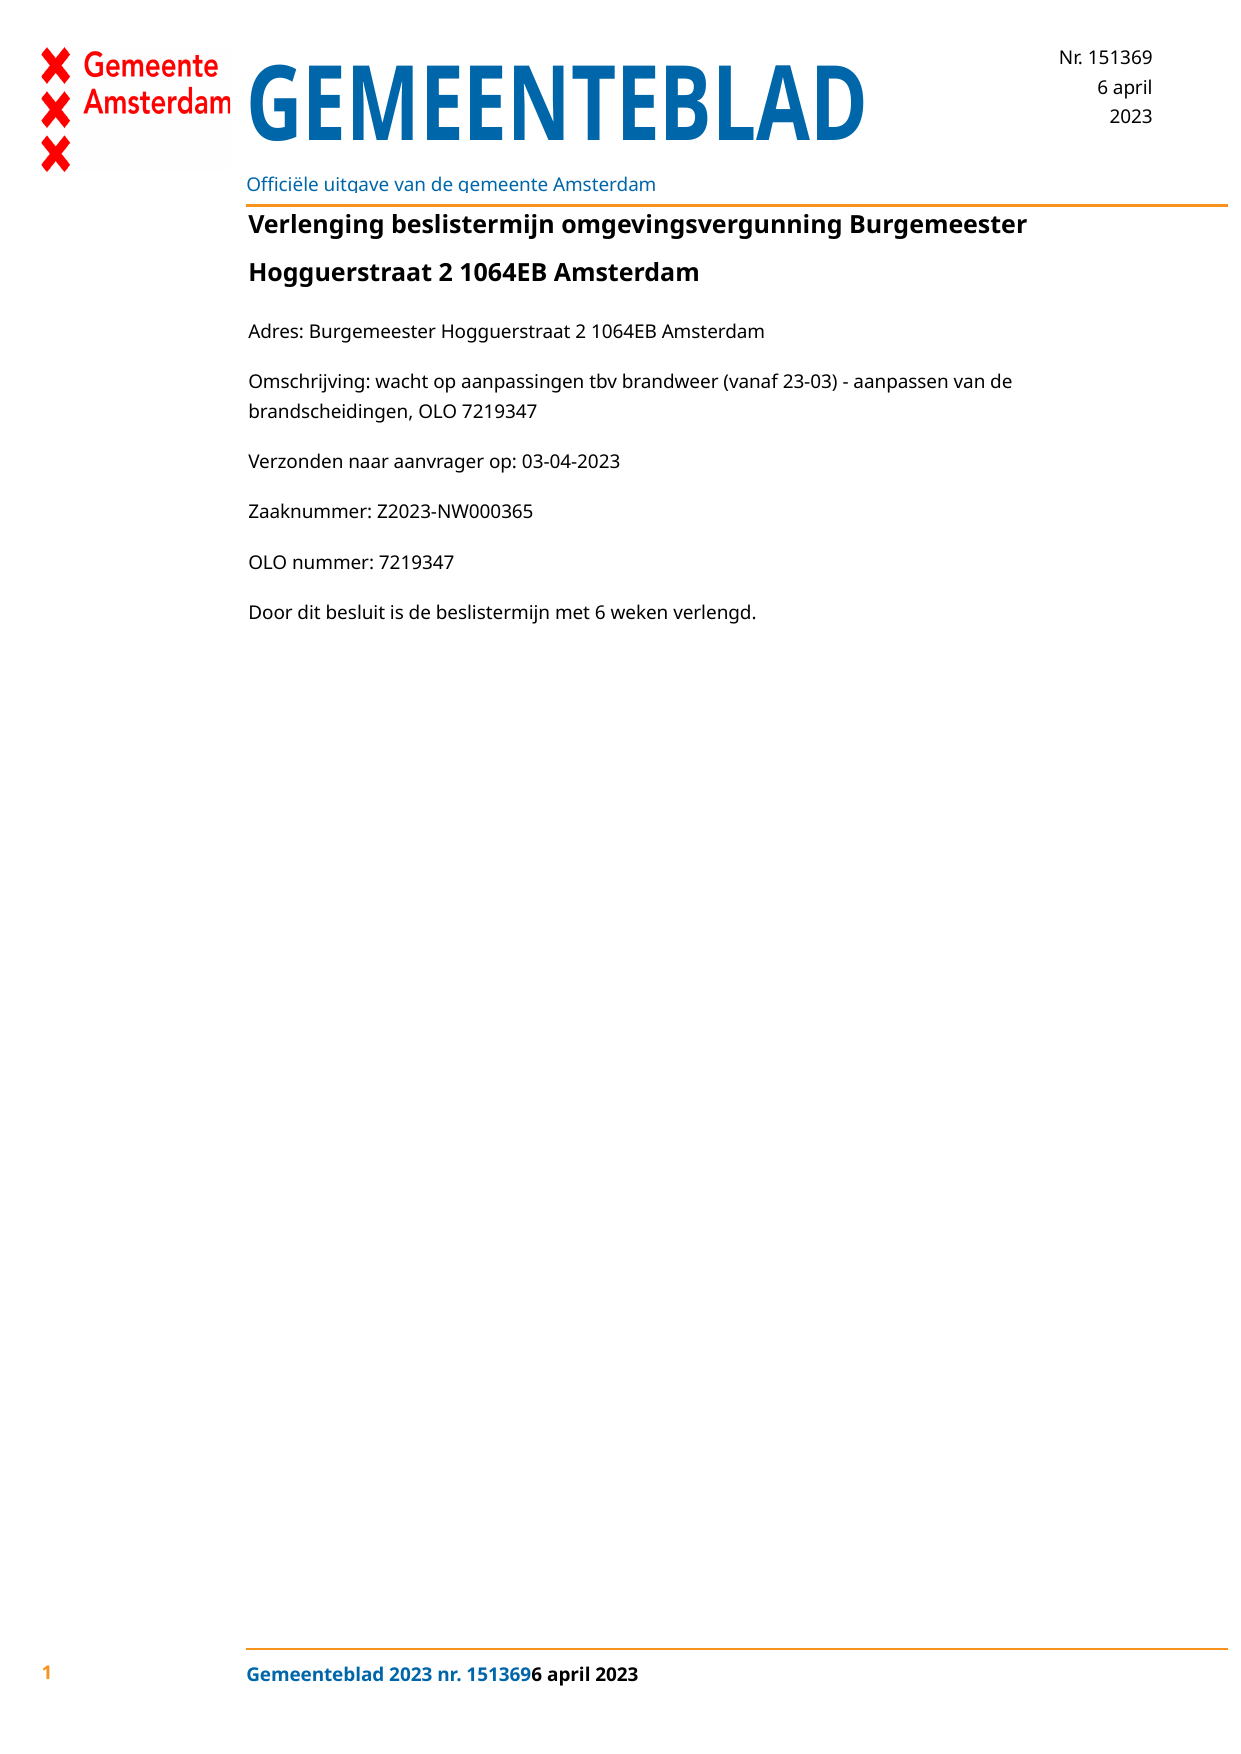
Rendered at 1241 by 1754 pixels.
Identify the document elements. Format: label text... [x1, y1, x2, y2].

text Adres: Burgemeester Hogguerstraat 2 1064EB Amsterdam [248, 318, 1152, 344]
text Verlenging beslistermijn omgevingsvergunning Burgemeester Hogguerstraat 2 1064EB Amsterdam [248, 207, 1152, 288]
text OLO nummer: 7219347 [248, 549, 1152, 575]
text Door dit besluit is de beslistermijn met 6 weken verlengd. [248, 599, 1152, 625]
picture [41, 47, 231, 172]
text Omschrijving: wacht op aanpassingen tbv brandweer (vanaf 23-03) - aanpassen van de brandscheidingen, OLO 7219347 [248, 368, 1152, 424]
text Verzonden naar aanvrager op: 03-04-2023 [248, 448, 1152, 474]
text Zaaknummer: Z2023-NW000365 [248, 499, 1152, 524]
